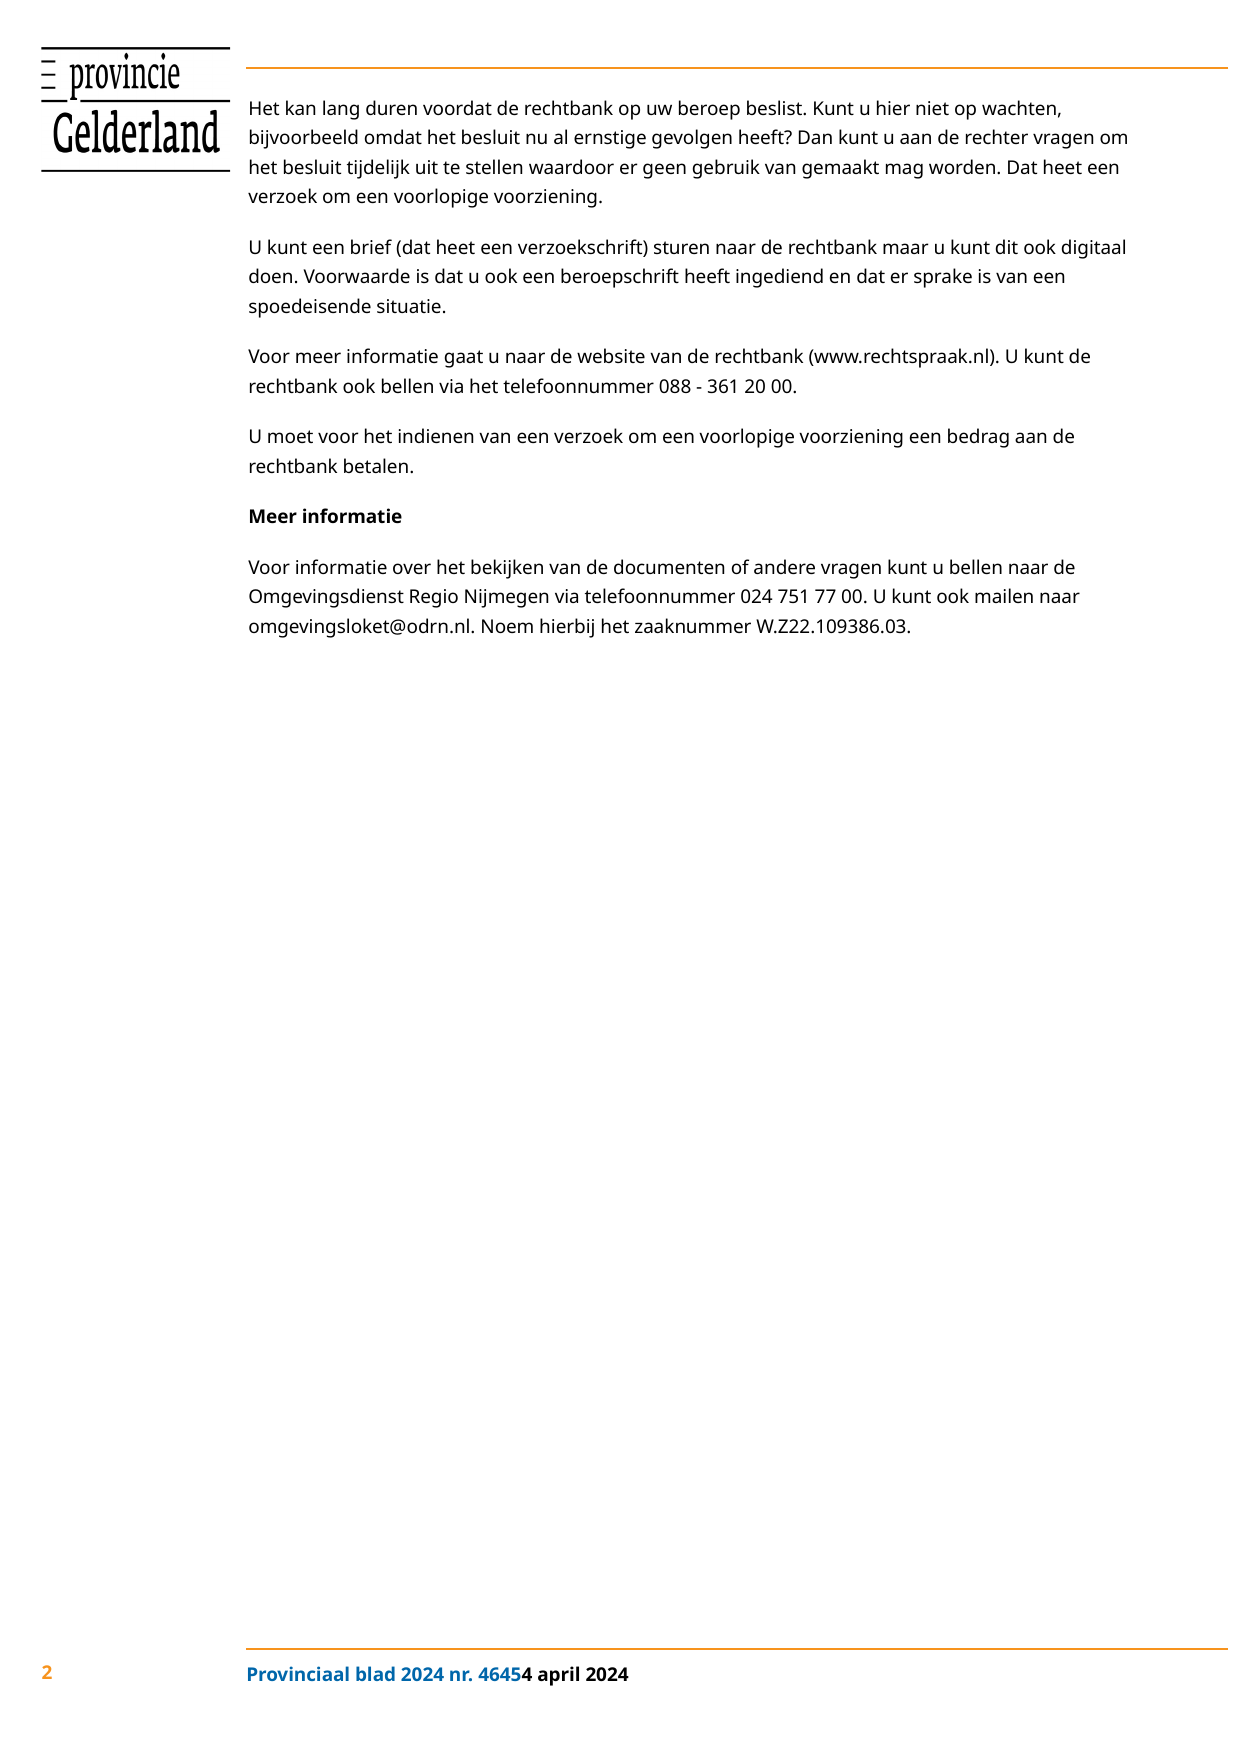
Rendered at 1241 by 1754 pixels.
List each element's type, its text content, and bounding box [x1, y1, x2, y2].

text Het kan lang duren voordat de rechtbank op uw beroep beslist. Kunt u hier niet op wachten, bijvoorbeeld omdat het besluit nu al ernstige gevolgen heeft? Dan kunt u aan de rechter vragen om het besluit tijdelijk uit te stellen waardoor er geen gebruik van gemaakt mag worden. Dat heet een verzoek om een voorlopige voorziening. [248, 95, 1152, 209]
text U moet voor het indienen van een verzoek om een voorlopige voorziening een bedrag aan de rechtbank betalen. [248, 423, 1152, 479]
text Voor meer informatie gaat u naar de website van de rechtbank (www.rechtspraak.nl). U kunt de rechtbank ook bellen via het telefoonnummer 088 - 361 20 00. [248, 343, 1152, 399]
text Meer informatie [248, 503, 1152, 529]
text U kunt een brief (dat heet een verzoekschrift) sturen naar de rechtbank maar u kunt dit ook digitaal doen. Voorwaarde is dat u ook een beroepschrift heeft ingediend en dat er sprake is van een spoedeisende situatie. [248, 234, 1152, 319]
picture [41, 47, 231, 172]
text Voor informatie over het bekijken van de documenten of andere vragen kunt u bellen naar de Omgevingsdienst Regio Nijmegen via telefoonnummer 024 751 77 00. U kunt ook mailen naar omgevingsloket@odrn.nl. Noem hierbij het zaaknummer W.Z22.109386.03. [248, 554, 1152, 639]
